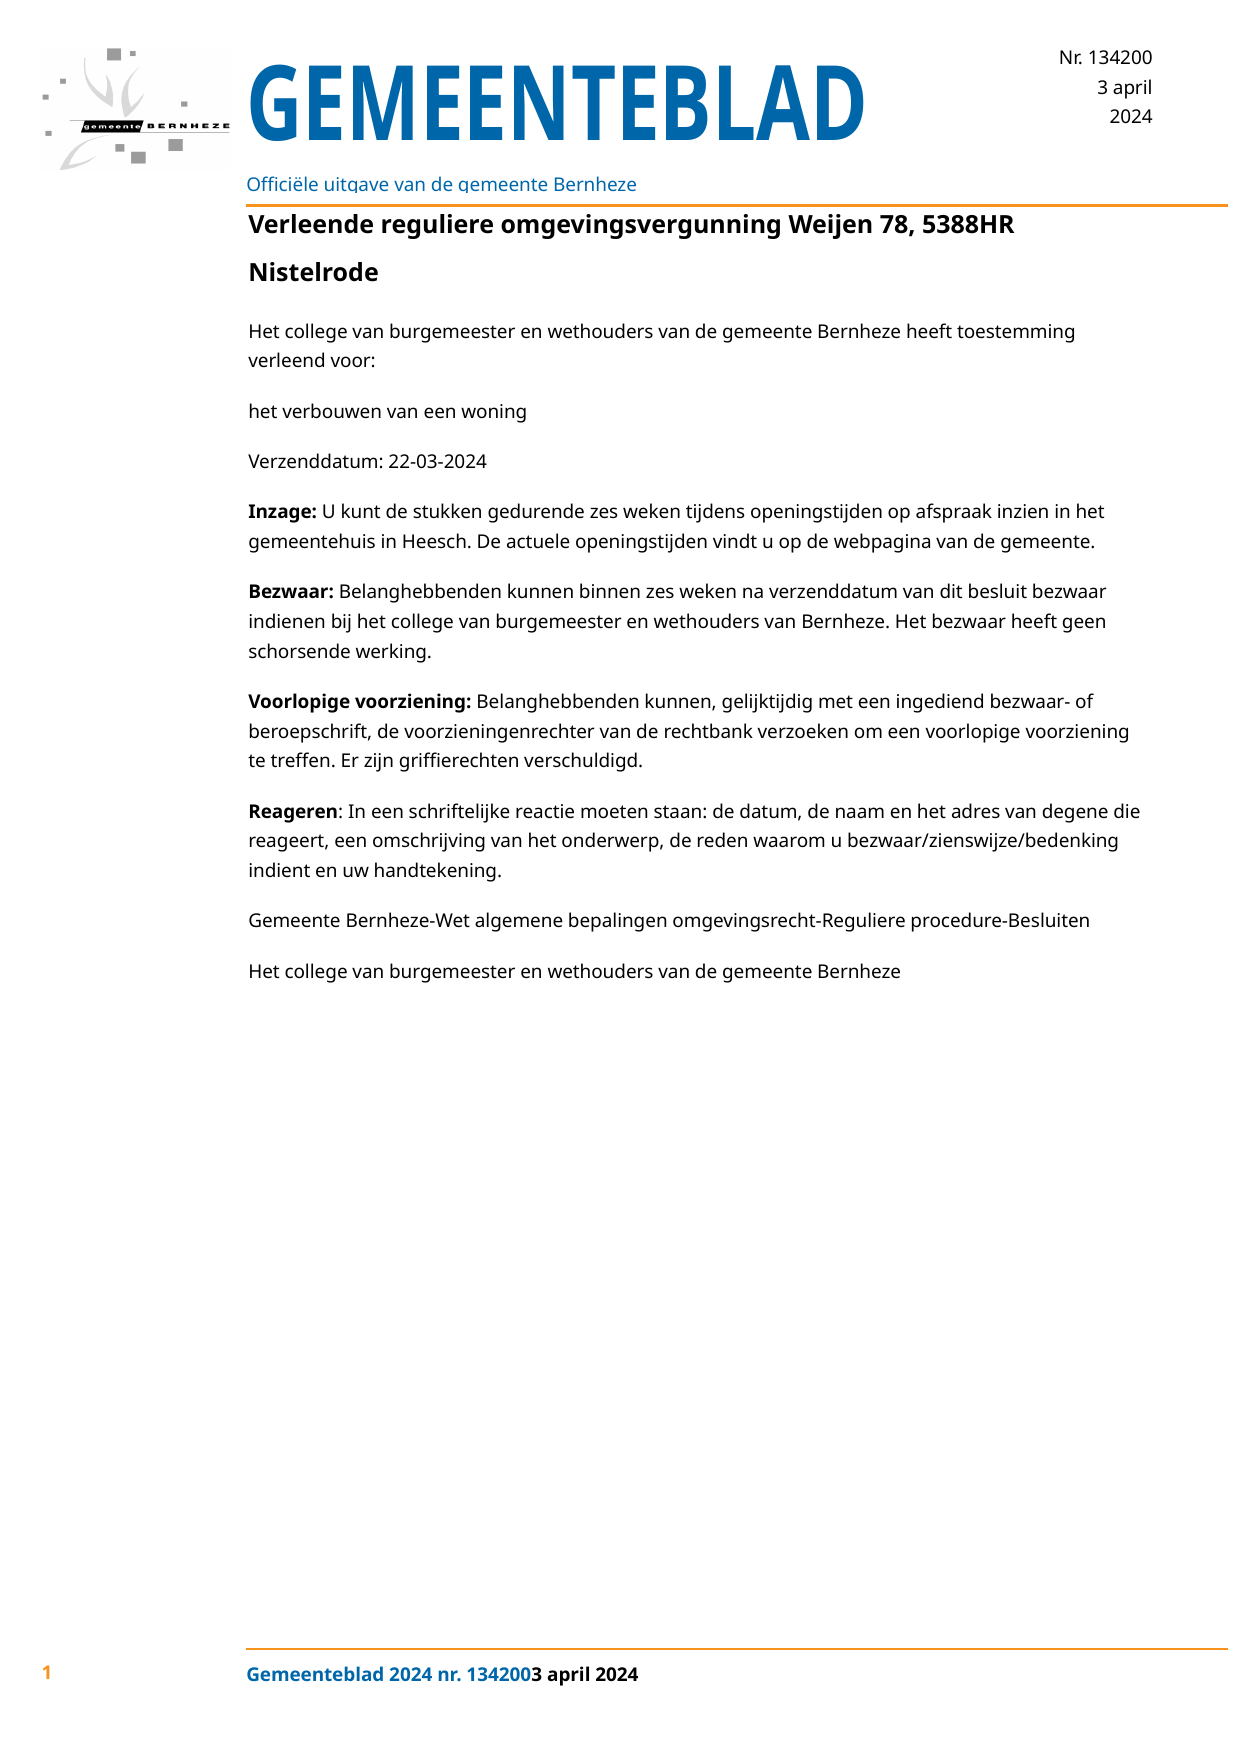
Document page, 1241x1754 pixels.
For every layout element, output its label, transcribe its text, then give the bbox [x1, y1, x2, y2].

text Het college van burgemeester en wethouders van de gemeente Bernheze heeft toestemming verleend voor: [248, 318, 1152, 373]
text Verleende reguliere omgevingsvergunning Weijen 78, 5388HR Nistelrode [248, 207, 1152, 288]
text Het college van burgemeester en wethouders van de gemeente Bernheze [248, 958, 1152, 984]
text Inzage: U kunt de stukken gedurende zes weken tijdens openingstijden op afspraak inzien in het gemeentehuis in Heesch. De actuele openingstijden vindt u op de webpagina van de gemeente. [248, 499, 1152, 554]
text Voorlopige voorziening: Belanghebbenden kunnen, gelijktijdig met een ingediend bezwaar- of beroepschrift, de voorzieningenrechter van de rechtbank verzoeken om een voorlopige voorziening te treffen. Er zijn griffierechten verschuldigd. [248, 688, 1152, 773]
text Reageren: In een schriftelijke reactie moeten staan: de datum, de naam en het adres van degene die reageert, een omschrijving van het onderwerp, de reden waarom u bezwaar/zienswijze/bedenking indient en uw handtekening. [248, 798, 1152, 883]
text Gemeente Bernheze-Wet algemene bepalingen omgevingsrecht-Reguliere procedure-Besluiten [248, 907, 1152, 933]
picture [41, 47, 231, 172]
text Bezwaar: Belanghebbenden kunnen binnen zes weken na verzenddatum van dit besluit bezwaar indienen bij het college van burgemeester en wethouders van Bernheze. Het bezwaar heeft geen schorsende werking. [248, 579, 1152, 664]
text Verzenddatum: 22-03-2024 [248, 448, 1152, 474]
text het verbouwen van een woning [248, 398, 1152, 424]
